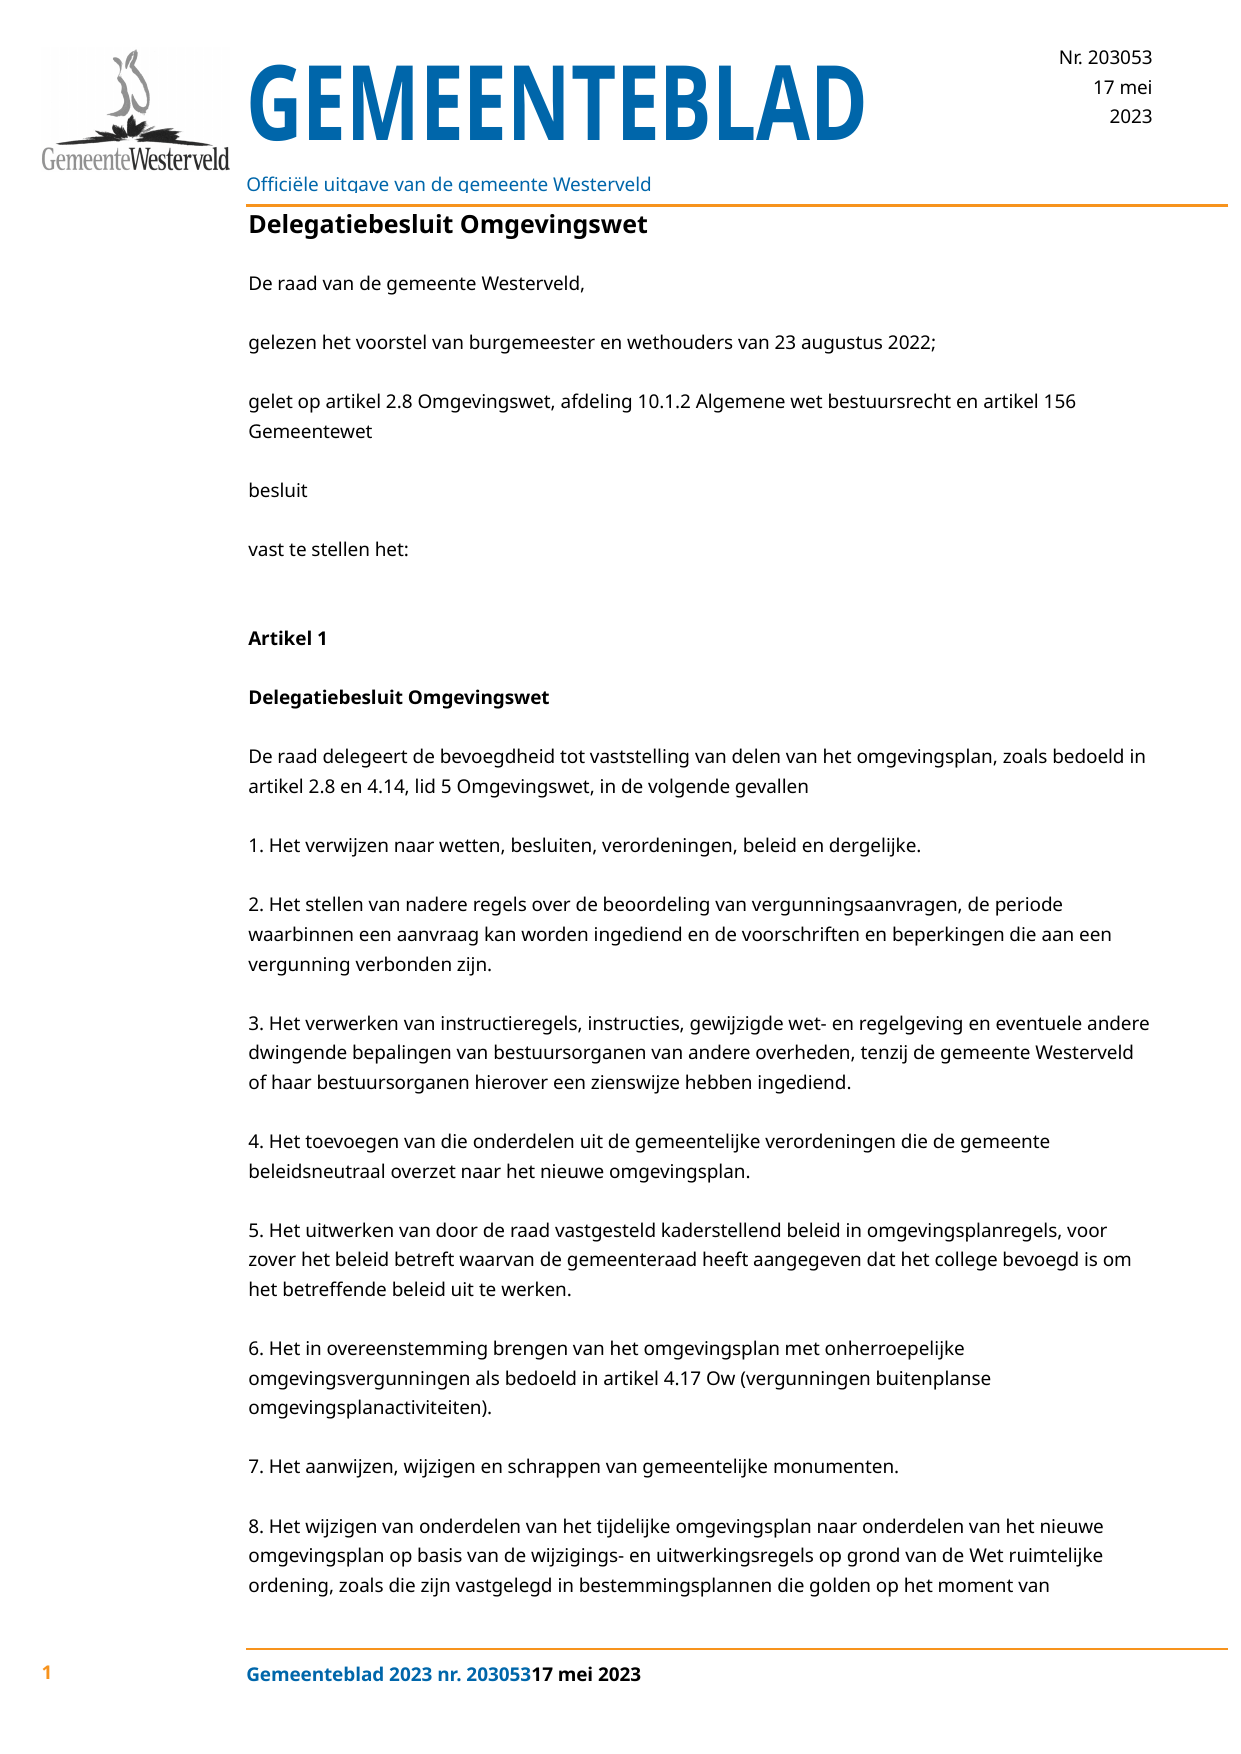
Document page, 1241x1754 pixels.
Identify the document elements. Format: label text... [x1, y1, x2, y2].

text besluit [248, 477, 1152, 503]
text Delegatiebesluit Omgevingswet [248, 684, 1152, 710]
text Delegatiebesluit Omgevingswet [248, 207, 1152, 241]
text vast te stellen het: [248, 537, 1152, 562]
text 5. Het uitwerken van door de raad vastgesteld kaderstellend beleid in omgevingsplanregels, voor zover het beleid betreft waarvan de gemeenteraad heeft aangegeven dat het college bevoegd is om het betreffende beleid uit te werken. [248, 1217, 1152, 1302]
text 6. Het in overeenstemming brengen van het omgevingsplan met onherroepelijke omgevingsvergunningen als bedoeld in artikel 4.17 Ow (vergunningen buitenplanse omgevingsplanactiviteiten). [248, 1335, 1152, 1420]
text 1. Het verwijzen naar wetten, besluiten, verordeningen, beleid en dergelijke. [248, 832, 1152, 858]
text gelezen het voorstel van burgemeester en wethouders van 23 augustus 2022; [248, 329, 1152, 355]
text 3. Het verwerken van instructieregels, instructies, gewijzigde wet- en regelgeving en eventuele andere dwingende bepalingen van bestuursorganen van andere overheden, tenzij de gemeente Westerveld of haar bestuursorganen hierover een zienswijze hebben ingediend. [248, 1010, 1152, 1095]
text 8. Het wijzigen van onderdelen van het tijdelijke omgevingsplan naar onderdelen van het nieuwe omgevingsplan op basis van de wijzigings- en uitwerkingsregels op grond van de Wet ruimtelijke ordening, zoals die zijn vastgelegd in bestemmingsplannen die golden op het moment van [248, 1513, 1152, 1598]
text 7. Het aanwijzen, wijzigen en schrappen van gemeentelijke monumenten. [248, 1454, 1152, 1479]
text gelet op artikel 2.8 Omgevingswet, afdeling 10.1.2 Algemene wet bestuursrecht en artikel 156 Gemeentewet [248, 389, 1152, 444]
text De raad delegeert de bevoegdheid tot vaststelling van delen van het omgevingsplan, zoals bedoeld in artikel 2.8 en 4.14, lid 5 Omgevingswet, in de volgende gevallen [248, 744, 1152, 799]
text De raad van de gemeente Westerveld, [248, 270, 1152, 296]
text 4. Het toevoegen van die onderdelen uit de gemeentelijke verordeningen die de gemeente beleidsneutraal overzet naar het nieuwe omgevingsplan. [248, 1128, 1152, 1183]
text Artikel 1 [248, 625, 1152, 651]
picture [41, 47, 231, 172]
text 2. Het stellen van nadere regels over de beoordeling van vergunningsaanvragen, de periode waarbinnen een aanvraag kan worden ingediend en de voorschriften en beperkingen die aan een vergunning verbonden zijn. [248, 892, 1152, 976]
